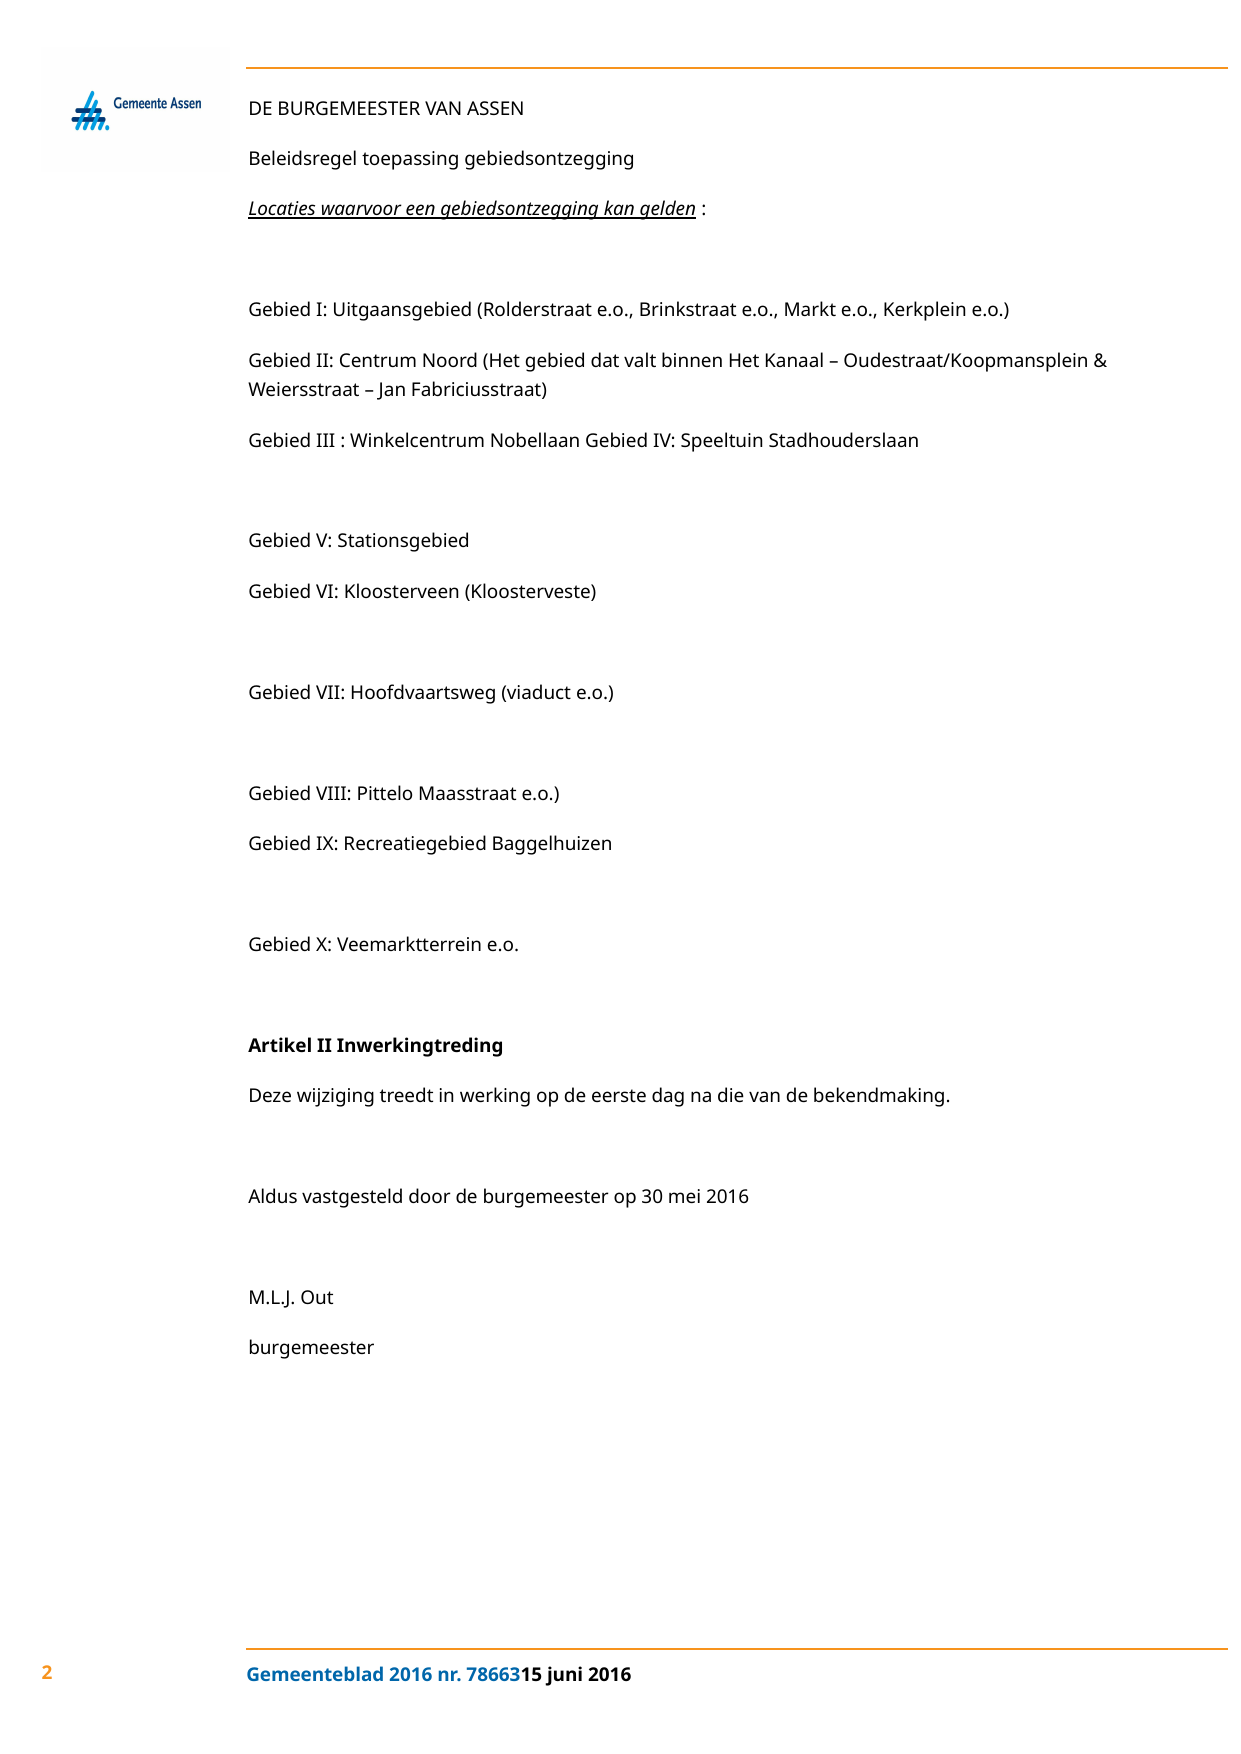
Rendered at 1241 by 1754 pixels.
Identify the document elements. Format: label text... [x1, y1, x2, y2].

text burgemeester [248, 1334, 1152, 1360]
text Gebied II: Centrum Noord (Het gebied dat valt binnen Het Kanaal – Oudestraat/Koopmansplein & Weiersstraat – Jan Fabriciusstraat) [248, 347, 1152, 402]
text Deze wijziging treedt in werking op de eerste dag na die van de bekendmaking. [248, 1082, 1152, 1108]
text Locaties waarvoor een gebiedsontzegging kan gelden : [248, 196, 1152, 221]
picture [41, 47, 231, 172]
text Beleidsregel toepassing gebiedsontzegging [248, 145, 1152, 171]
text Gebied V: Stationsgebied [248, 528, 1152, 553]
text Gebied IX: Recreatiegebied Baggelhuizen [248, 830, 1152, 856]
text Aldus vastgesteld door de burgemeester op 30 mei 2016 [248, 1183, 1152, 1209]
text M.L.J. Out [248, 1284, 1152, 1310]
text Artikel II Inwerkingtreding [248, 1032, 1152, 1058]
text Gebied I: Uitgaansgebied (Rolderstraat e.o., Brinkstraat e.o., Markt e.o., Kerkplein e.o.) [248, 296, 1152, 322]
text DE BURGEMEESTER VAN ASSEN [248, 95, 1152, 121]
text Gebied VII: Hoofdvaartsweg (viaduct e.o.) [248, 679, 1152, 705]
text Gebied III : Winkelcentrum Nobellaan Gebied IV: Speeltuin Stadhouderslaan [248, 427, 1152, 453]
text Gebied X: Veemarktterrein e.o. [248, 931, 1152, 957]
text Gebied VI: Kloosterveen (Kloosterveste) [248, 578, 1152, 604]
text Gebied VIII: Pittelo Maasstraat e.o.) [248, 780, 1152, 806]
